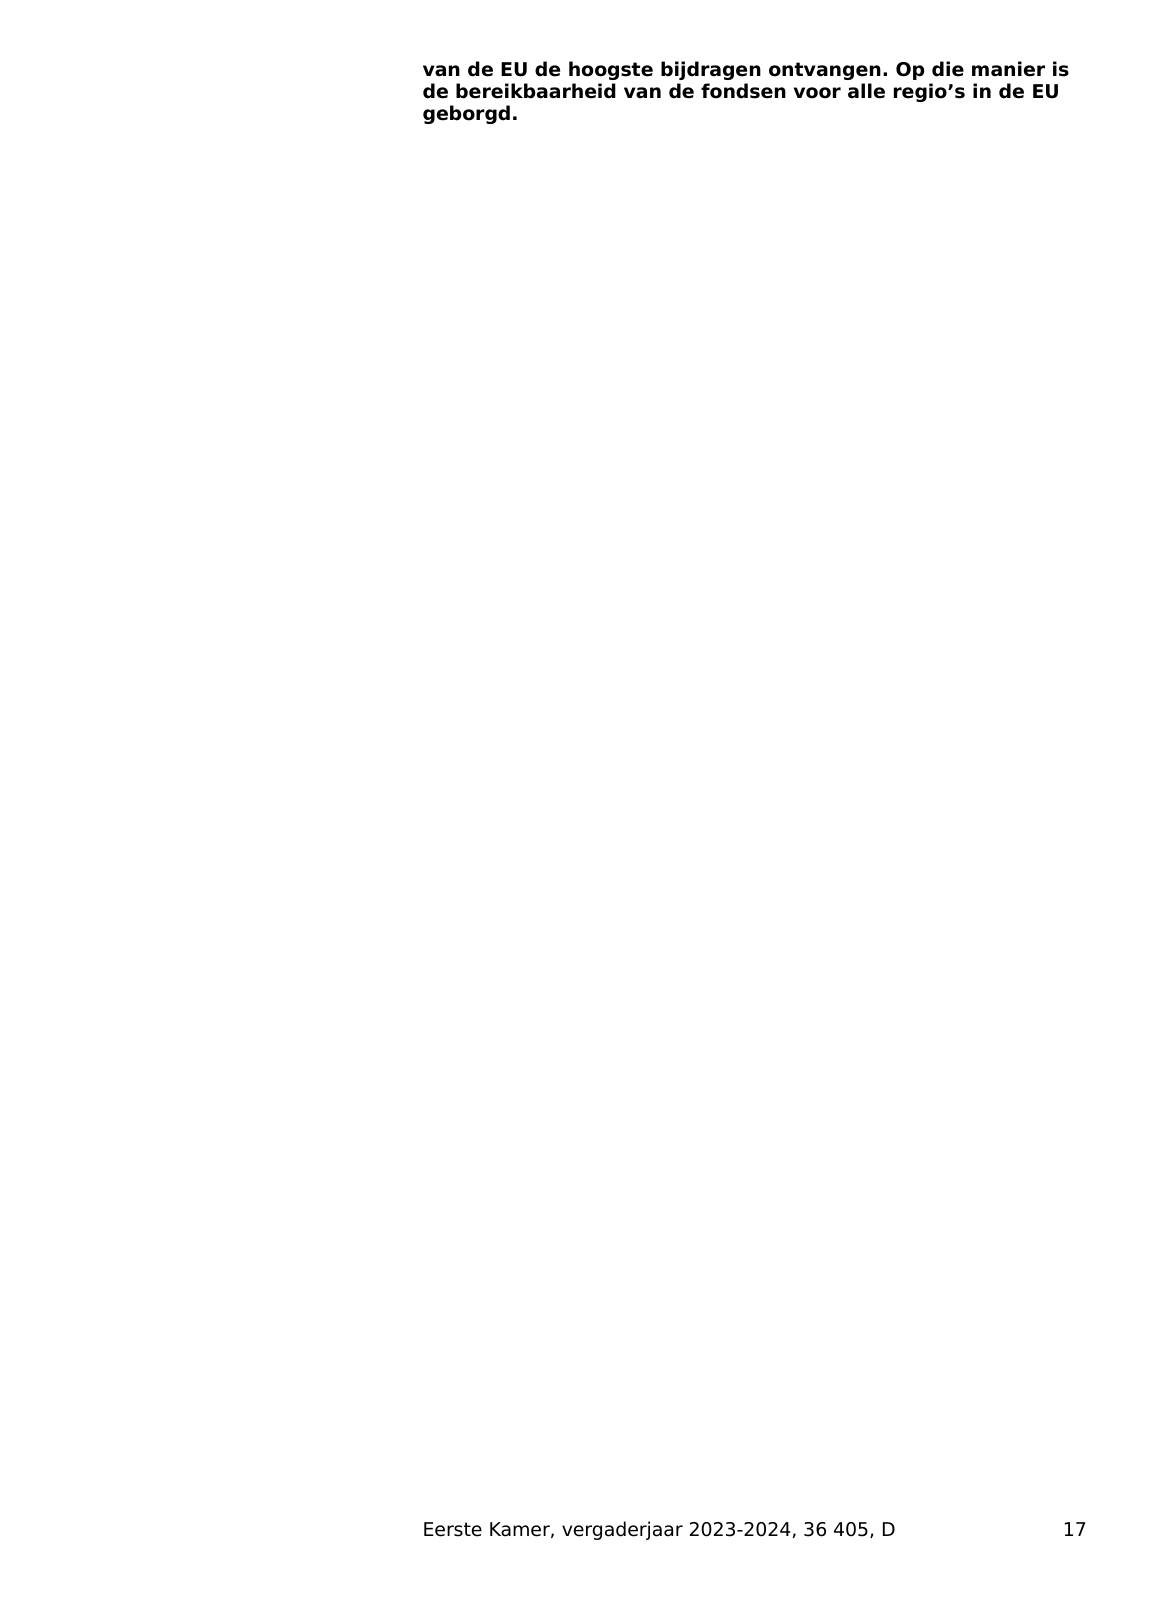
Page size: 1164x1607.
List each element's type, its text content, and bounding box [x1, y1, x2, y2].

text van de EU de hoogste bijdragen ontvangen. Op die manier is de bereikbaarheid van de fondsen voor alle regio’s in de EU geborgd. [422, 59, 1087, 125]
